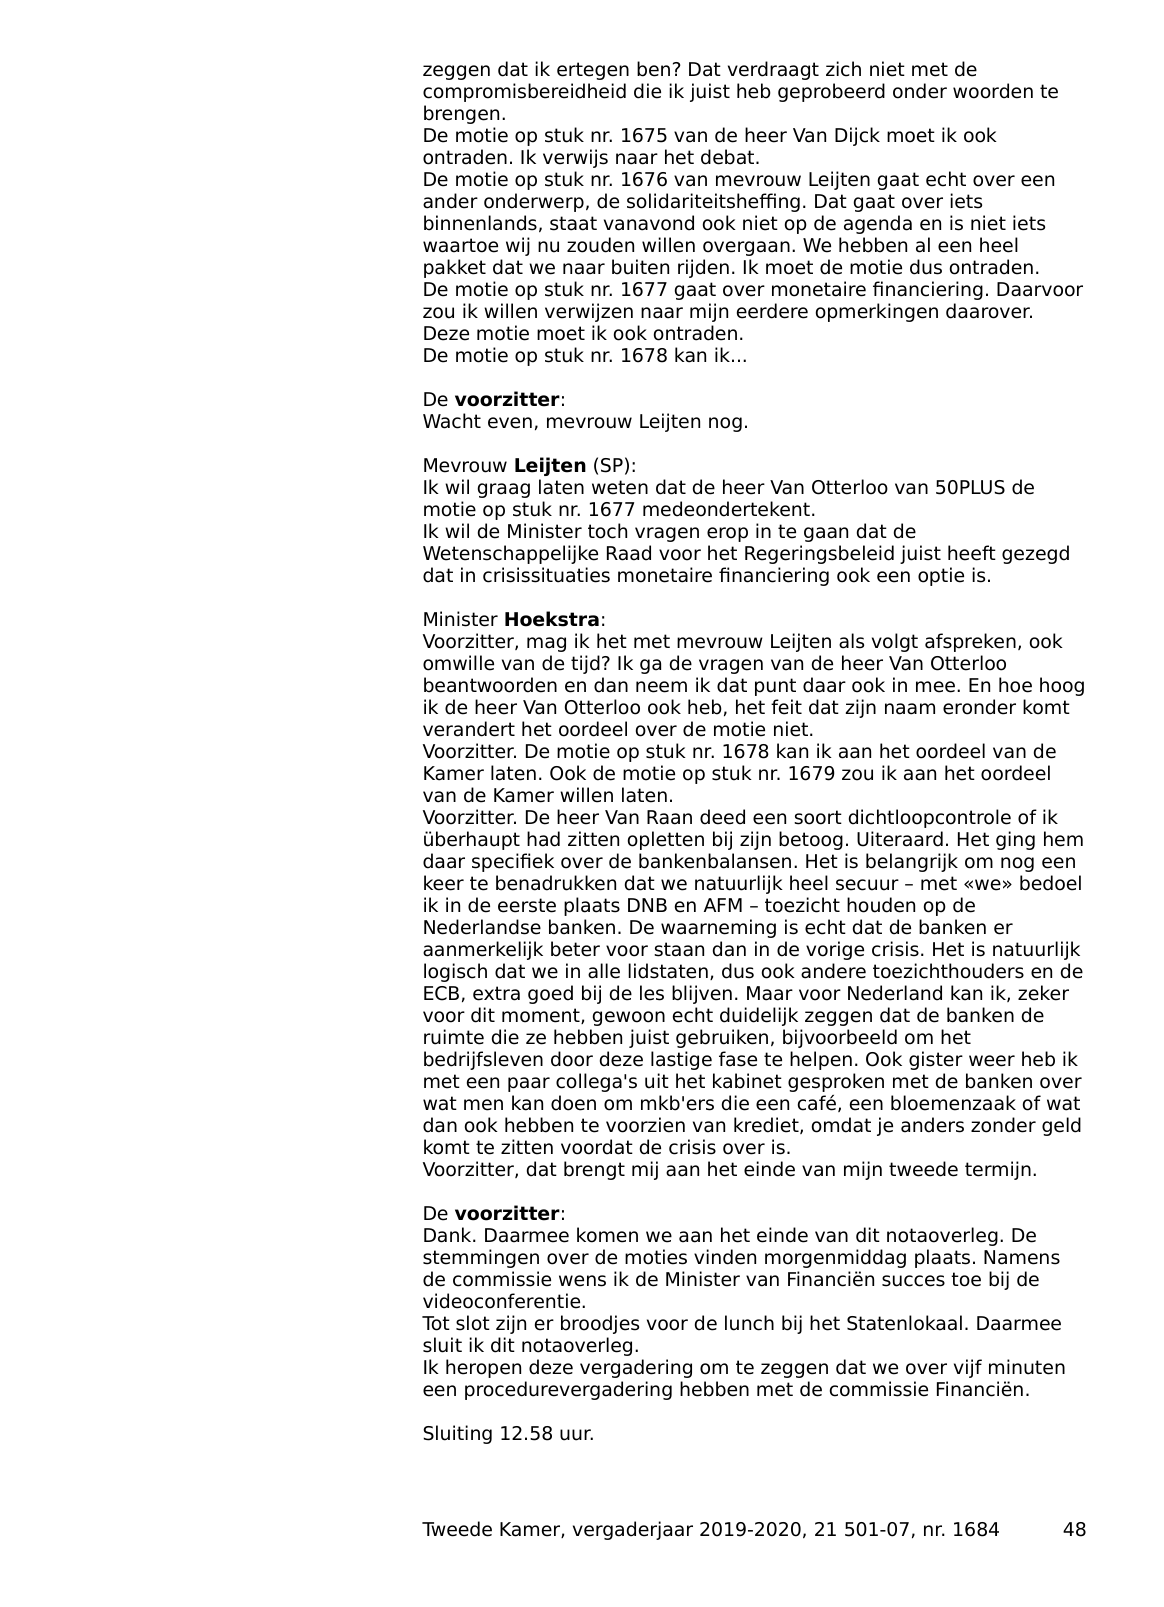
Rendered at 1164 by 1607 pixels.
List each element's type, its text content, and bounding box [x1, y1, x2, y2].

text Mevrouw Leijten (SP): [422, 455, 1087, 477]
text Minister Hoekstra: [422, 609, 1087, 631]
text Ik wil graag laten weten dat de heer Van Otterloo van 50PLUS de motie op stuk nr. 1677 medeondertekent. [422, 477, 1087, 521]
text Voorzitter. De heer Van Raan deed een soort dichtloopcontrole of ik überhaupt had zitten opletten bij zijn betoog. Uiteraard. Het ging hem daar specifiek over de bankenbalansen. Het is belangrijk om nog een keer te benadrukken dat we natuurlijk heel secuur – met «we» bedoel ik in de eerste plaats DNB en AFM – toezicht houden op de Nederlandse banken. De waarneming is echt dat de banken er aanmerkelijk beter voor staan dan in de vorige crisis. Het is natuurlijk logisch dat we in alle lidstaten, dus ook andere toezichthouders en de ECB, extra goed bij de les blijven. Maar voor Nederland kan ik, zeker voor dit moment, gewoon echt duidelijk zeggen dat de banken de ruimte die ze hebben juist gebruiken, bijvoorbeeld om het bedrijfsleven door deze lastige fase te helpen. Ook gister weer heb ik met een paar collega's uit het kabinet gesproken met de banken over wat men kan doen om mkb'ers die een café, een bloemenzaak of wat dan ook hebben te voorzien van krediet, omdat je anders zonder geld komt te zitten voordat de crisis over is. [422, 807, 1087, 1159]
text De motie op stuk nr. 1675 van de heer Van Dijck moet ik ook ontraden. Ik verwijs naar het debat. [422, 125, 1087, 169]
text De motie op stuk nr. 1676 van mevrouw Leijten gaat echt over een ander onderwerp, de solidariteitsheffing. Dat gaat over iets binnenlands, staat vanavond ook niet op de agenda en is niet iets waartoe wij nu zouden willen overgaan. We hebben al een heel pakket dat we naar buiten rijden. Ik moet de motie dus ontraden. [422, 169, 1087, 279]
text Dank. Daarmee komen we aan het einde van dit notaoverleg. De stemmingen over de moties vinden morgenmiddag plaats. Namens de commissie wens ik de Minister van Financiën succes toe bij de videoconferentie. [422, 1225, 1087, 1313]
text De voorzitter: [422, 1203, 1087, 1225]
text De motie op stuk nr. 1678 kan ik... [422, 345, 1087, 367]
text De voorzitter: [422, 389, 1087, 411]
text Voorzitter, mag ik het met mevrouw Leijten als volgt afspreken, ook omwille van de tijd? Ik ga de vragen van de heer Van Otterloo beantwoorden en dan neem ik dat punt daar ook in mee. En hoe hoog ik de heer Van Otterloo ook heb, het feit dat zijn naam eronder komt verandert het oordeel over de motie niet. [422, 631, 1087, 741]
text Tot slot zijn er broodjes voor de lunch bij het Statenlokaal. Daarmee sluit ik dit notaoverleg. [422, 1313, 1087, 1357]
text Sluiting 12.58 uur. [422, 1423, 1087, 1445]
text Ik wil de Minister toch vragen erop in te gaan dat de Wetenschappelijke Raad voor het Regeringsbeleid juist heeft gezegd dat in crisissituaties monetaire financiering ook een optie is. [422, 521, 1087, 587]
text zeggen dat ik ertegen ben? Dat verdraagt zich niet met de compromisbereidheid die ik juist heb geprobeerd onder woorden te brengen. [422, 59, 1087, 125]
text Voorzitter. De motie op stuk nr. 1678 kan ik aan het oordeel van de Kamer laten. Ook de motie op stuk nr. 1679 zou ik aan het oordeel van de Kamer willen laten. [422, 741, 1087, 807]
text Ik heropen deze vergadering om te zeggen dat we over vijf minuten een procedurevergadering hebben met de commissie Financiën. [422, 1357, 1087, 1401]
text Wacht even, mevrouw Leijten nog. [422, 411, 1087, 433]
text De motie op stuk nr. 1677 gaat over monetaire financiering. Daarvoor zou ik willen verwijzen naar mijn eerdere opmerkingen daarover. Deze motie moet ik ook ontraden. [422, 279, 1087, 345]
text Voorzitter, dat brengt mij aan het einde van mijn tweede termijn. [422, 1159, 1087, 1181]
